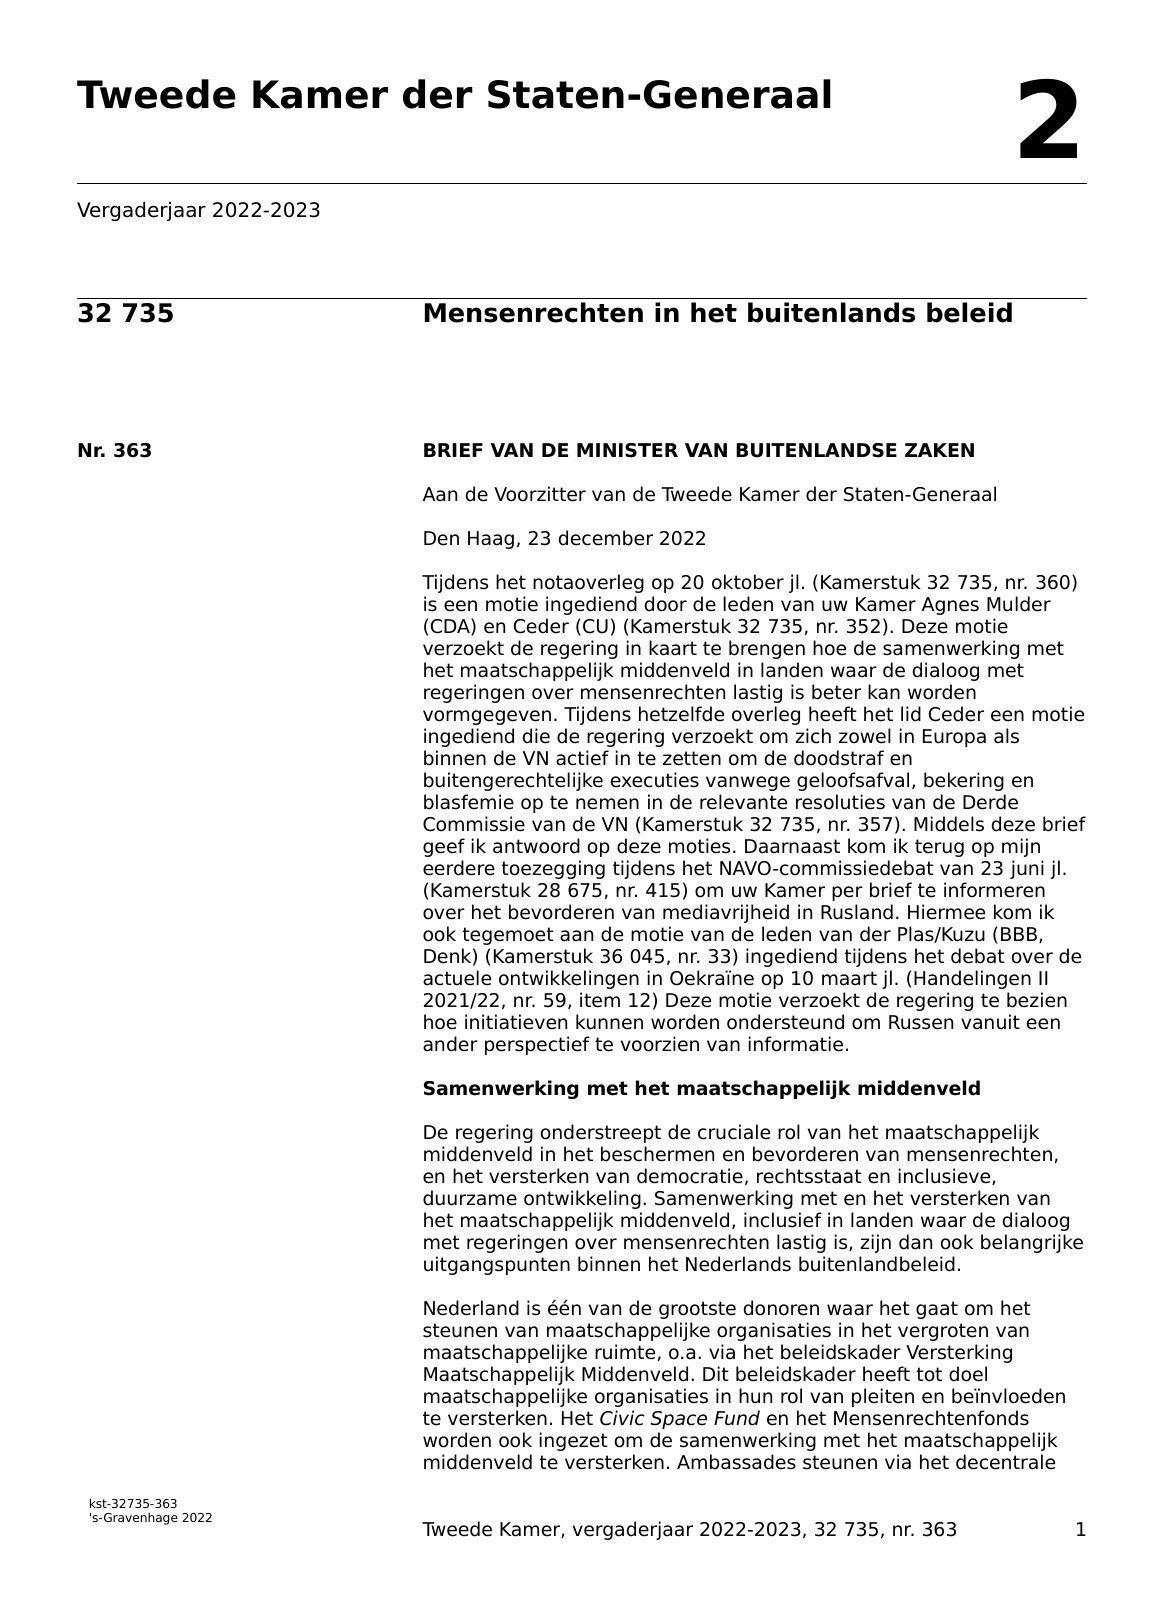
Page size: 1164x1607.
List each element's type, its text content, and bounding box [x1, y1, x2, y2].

text De regering onderstreept de cruciale rol van het maatschappelijk middenveld in het beschermen en bevorderen van mensenrechten, en het versterken van democratie, rechtsstaat en inclusieve, duurzame ontwikkeling. Samenwerking met en het versterken van het maatschappelijk middenveld, inclusief in landen waar de dialoog met regeringen over mensenrechten lastig is, zijn dan ook belangrijke uitgangspunten binnen het Nederlands buitenlandbeleid. [422, 1122, 1087, 1276]
text kst-32735-363 [88, 1497, 323, 1511]
text Aan de Voorzitter van de Tweede Kamer der Staten-Generaal [422, 484, 1087, 506]
table_header 2 [886, 59, 1087, 183]
subtitle Samenwerking met het maatschappelijk middenveld [422, 1078, 1087, 1100]
table_header Tweede Kamer der Staten-Generaal [77, 59, 886, 183]
text 's-Gravenhage 2022 [88, 1511, 323, 1525]
text Tijdens het notaoverleg op 20 oktober jl. (Kamerstuk 32 735, nr. 360) is een motie ingediend door de leden van uw Kamer Agnes Mulder (CDA) en Ceder (CU) (Kamerstuk 32 735, nr. 352). Deze motie verzoekt de regering in kaart te brengen hoe de samenwerking met het maatschappelijk middenveld in landen waar de dialoog met regeringen over mensenrechten lastig is beter kan worden vormgegeven. Tijdens hetzelfde overleg heeft het lid Ceder een motie ingediend die de regering verzoekt om zich zowel in Europa als binnen de VN actief in te zetten om de doodstraf en buitengerechtelijke executies vanwege geloofsafval, bekering en blasfemie op te nemen in de relevante resoluties van de Derde Commissie van de VN (Kamerstuk 32 735, nr. 357). Middels deze brief geef ik antwoord op deze moties. Daarnaast kom ik terug op mijn eerdere toezegging tijdens het NAVO-commissiedebat van 23 juni jl. (Kamerstuk 28 675, nr. 415) om uw Kamer per brief te informeren over het bevorderen van mediavrijheid in Rusland. Hiermee kom ik ook tegemoet aan de motie van de leden van der Plas/Kuzu (BBB, Denk) (Kamerstuk 36 045, nr. 33) ingediend tijdens het debat over de actuele ontwikkelingen in Oekraïne op 10 maart jl. (Handelingen II 2021/22, nr. 59, item 12) Deze motie verzoekt de regering te bezien hoe initiatieven kunnen worden ondersteund om Russen vanuit een ander perspectief te voorzien van informatie. [422, 572, 1087, 1056]
subtitle 32 735 Mensenrechten in het buitenlands beleid [77, 299, 1087, 329]
table_cell Vergaderjaar 2022-2023 [77, 184, 1087, 298]
text Den Haag, 23 december 2022 [422, 528, 1087, 550]
subtitle Nr. 363 BRIEF VAN DE MINISTER VAN BUITENLANDSE ZAKEN [77, 440, 1087, 462]
text Nederland is één van de grootste donoren waar het gaat om het steunen van maatschappelijke organisaties in het vergroten van maatschappelijke ruimte, o.a. via het beleidskader Versterking Maatschappelijk Middenveld. Dit beleidskader heeft tot doel maatschappelijke organisaties in hun rol van pleiten en beïnvloeden te versterken. Het Civic Space Fund en het Mensenrechtenfonds worden ook ingezet om de samenwerking met het maatschappelijk middenveld te versterken. Ambassades steunen via het decentrale [422, 1298, 1087, 1474]
